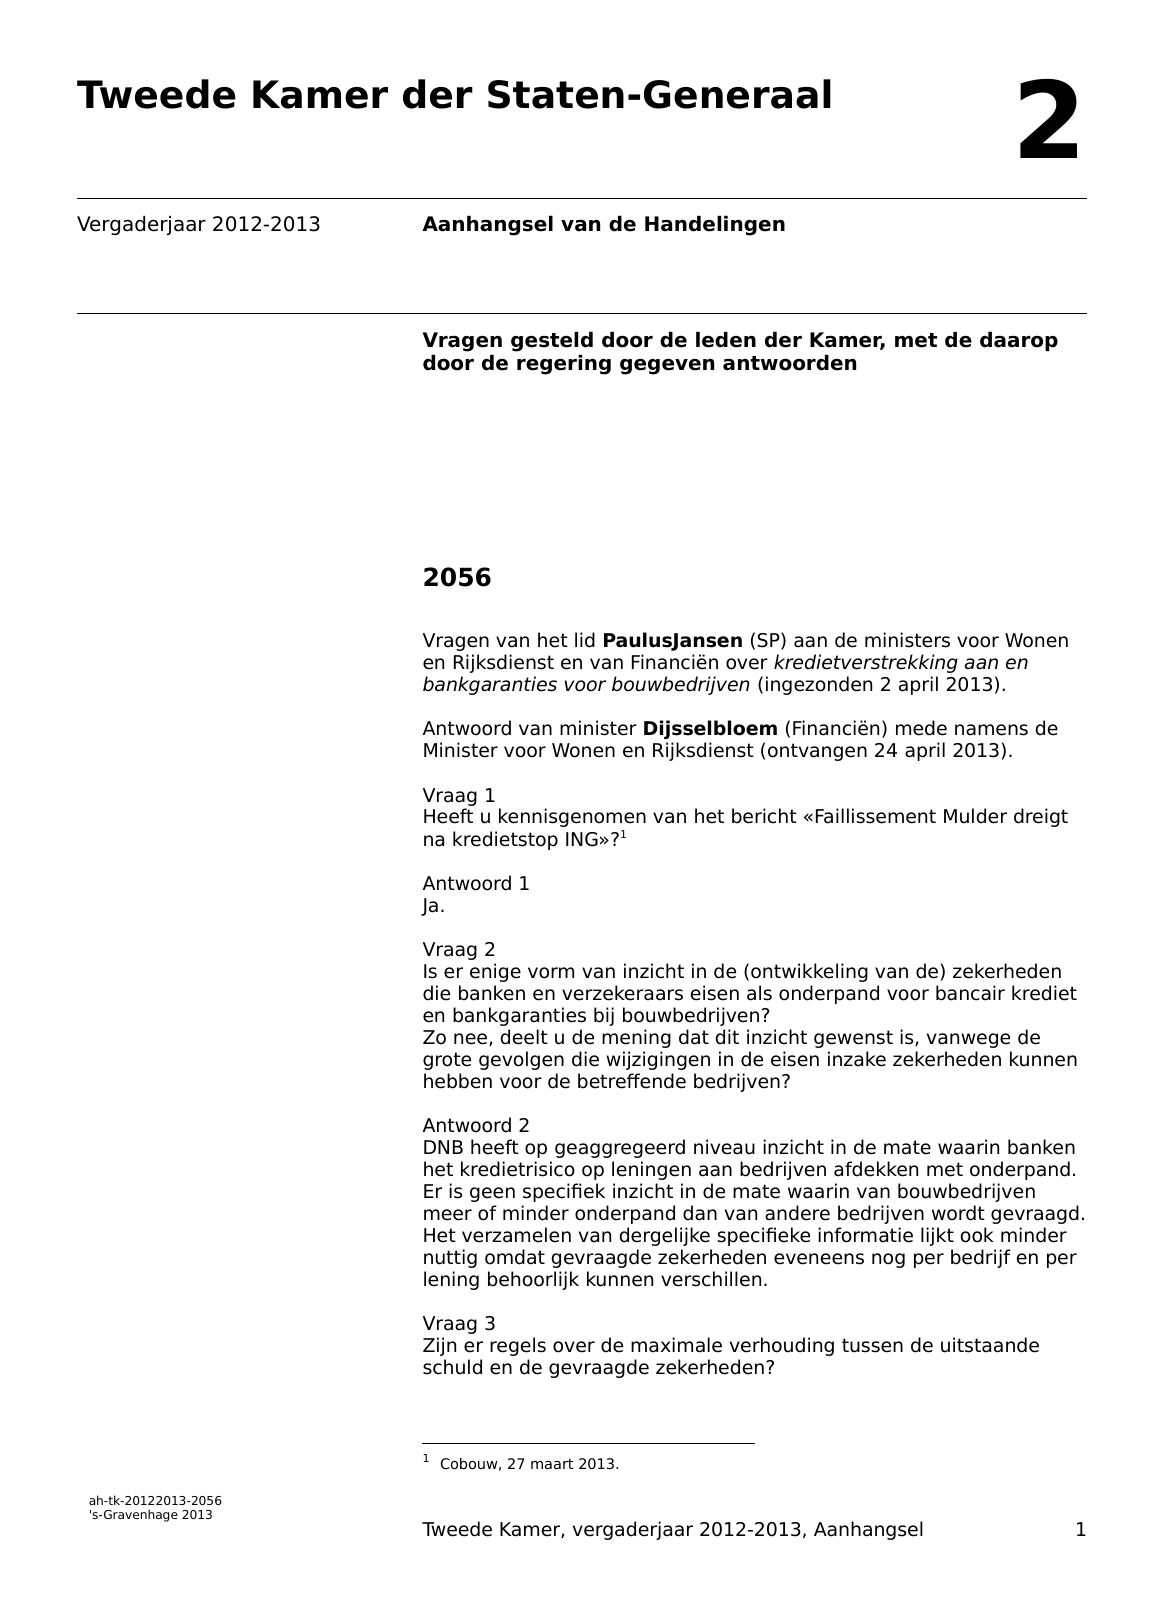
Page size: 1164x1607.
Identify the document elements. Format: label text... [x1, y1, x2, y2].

text Vraag 3 [422, 1313, 1087, 1335]
table_header Tweede Kamer der Staten-Generaal [77, 59, 886, 198]
text Antwoord 1 [422, 873, 1087, 894]
text Cobouw, 27 maart 2013. [422, 1452, 1087, 1474]
text ah-tk-20122013-2056 [88, 1494, 323, 1508]
text DNB heeft op geaggregeerd niveau inzicht in de mate waarin banken het kredietrisico op leningen aan bedrijven afdekken met onderpand. Er is geen specifiek inzicht in de mate waarin van bouwbedrijven meer of minder onderpand dan van andere bedrijven wordt gevraagd. Het verzamelen van dergelijke specifieke informatie lijkt ook minder nuttig omdat gevraagde zekerheden eveneens nog per bedrijf en per lening behoorlijk kunnen verschillen. [422, 1137, 1087, 1291]
text Zo nee, deelt u de mening dat dit inzicht gewenst is, vanwege de grote gevolgen die wijzigingen in de eisen inzake zekerheden kunnen hebben voor de betreffende bedrijven? [422, 1027, 1087, 1093]
text Antwoord 2 [422, 1115, 1087, 1137]
text Vragen van het lid PaulusJansen (SP) aan de ministers voor Wonen en Rijksdienst en van Financiën over kredietverstrekking aan en bankgaranties voor bouwbedrijven (ingezonden 2 april 2013). [422, 630, 1087, 696]
text 2056 [422, 563, 1087, 592]
text Vraag 2 [422, 939, 1087, 961]
table_cell Vergaderjaar 2012-2013 [77, 199, 422, 313]
text Ja. [422, 894, 1087, 917]
table_cell Aanhangsel van de Handelingen [422, 199, 1087, 313]
text Vraag 1 [422, 784, 1087, 806]
table_cell Vragen gesteld door de leden der Kamer, met de daarop door de regering gegeven antwoorden [422, 314, 1087, 375]
text Is er enige vorm van inzicht in de (ontwikkeling van de) zekerheden die banken en verzekeraars eisen als onderpand voor bancair krediet en bankgaranties bij bouwbedrijven? [422, 961, 1087, 1027]
text Antwoord van minister Dijsselbloem (Financiën) mede namens de Minister voor Wonen en Rijksdienst (ontvangen 24 april 2013). [422, 718, 1087, 762]
table_header 2 [886, 59, 1087, 198]
text Heeft u kennisgenomen van het bericht «Faillissement Mulder dreigt na kredietstop ING»? [422, 806, 1087, 850]
text 's-Gravenhage 2013 [88, 1508, 323, 1522]
text Zijn er regels over de maximale verhouding tussen de uitstaande schuld en de gevraagde zekerheden? [422, 1335, 1087, 1379]
table_cell [77, 314, 422, 375]
